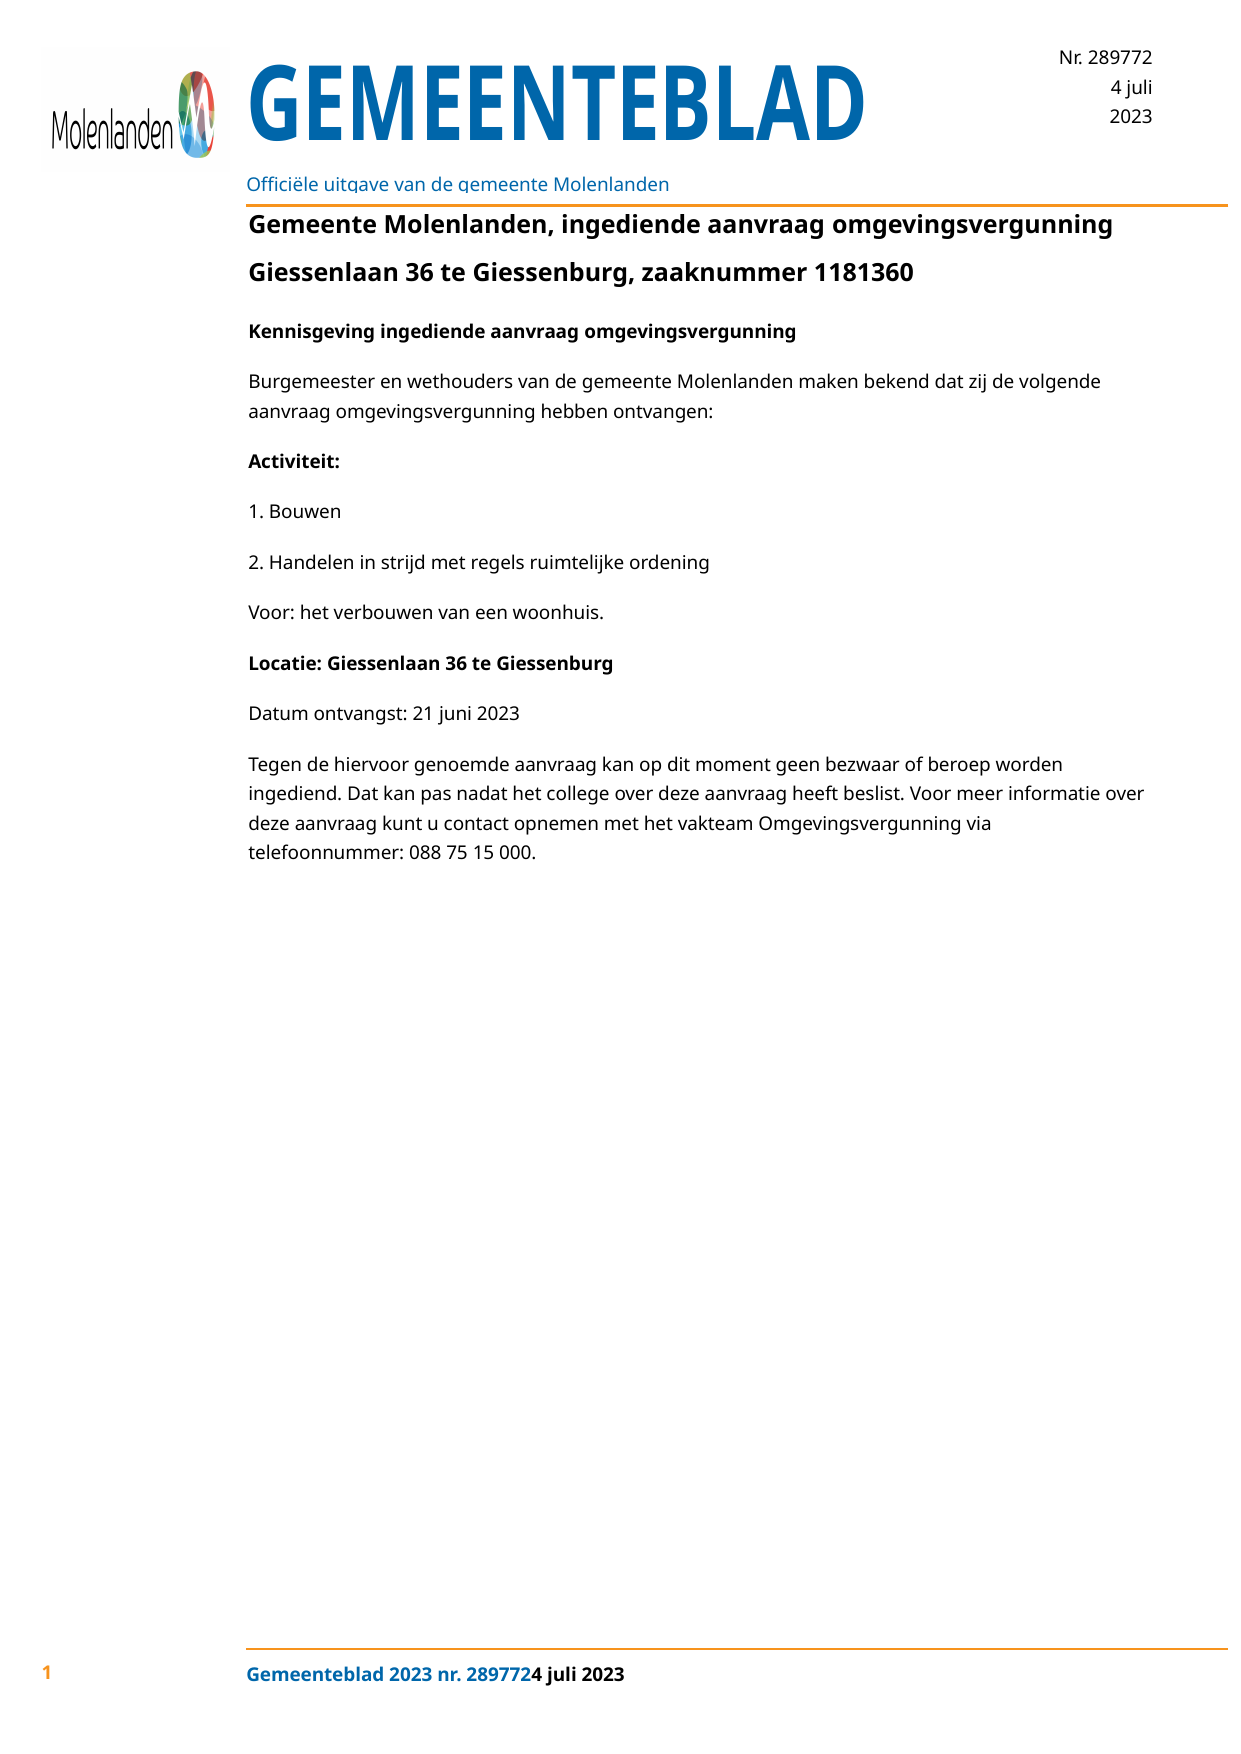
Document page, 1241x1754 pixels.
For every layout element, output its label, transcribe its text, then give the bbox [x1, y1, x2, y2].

text Burgemeester en wethouders van de gemeente Molenlanden maken bekend dat zij de volgende aanvraag omgevingsvergunning hebben ontvangen: [248, 368, 1152, 424]
text Gemeente Molenlanden, ingediende aanvraag omgevingsvergunning Giessenlaan 36 te Giessenburg, zaaknummer 1181360 [248, 207, 1152, 288]
text Tegen de hiervoor genoemde aanvraag kan op dit moment geen bezwaar of beroep worden ingediend. Dat kan pas nadat het college over deze aanvraag heeft beslist. Voor meer informatie over deze aanvraag kunt u contact opnemen met het vakteam Omgevingsvergunning via telefoonnummer: 088 75 15 000. [248, 751, 1152, 865]
text Activiteit: [248, 448, 1152, 474]
text 2. Handelen in strijd met regels ruimtelijke ordening [248, 549, 1152, 575]
text Voor: het verbouwen van een woonhuis. [248, 599, 1152, 625]
text Locatie: Giessenlaan 36 te Giessenburg [248, 650, 1152, 676]
picture [41, 47, 231, 172]
text Datum ontvangst: 21 juni 2023 [248, 700, 1152, 726]
text 1. Bouwen [248, 499, 1152, 524]
text Kennisgeving ingediende aanvraag omgevingsvergunning [248, 318, 1152, 344]
